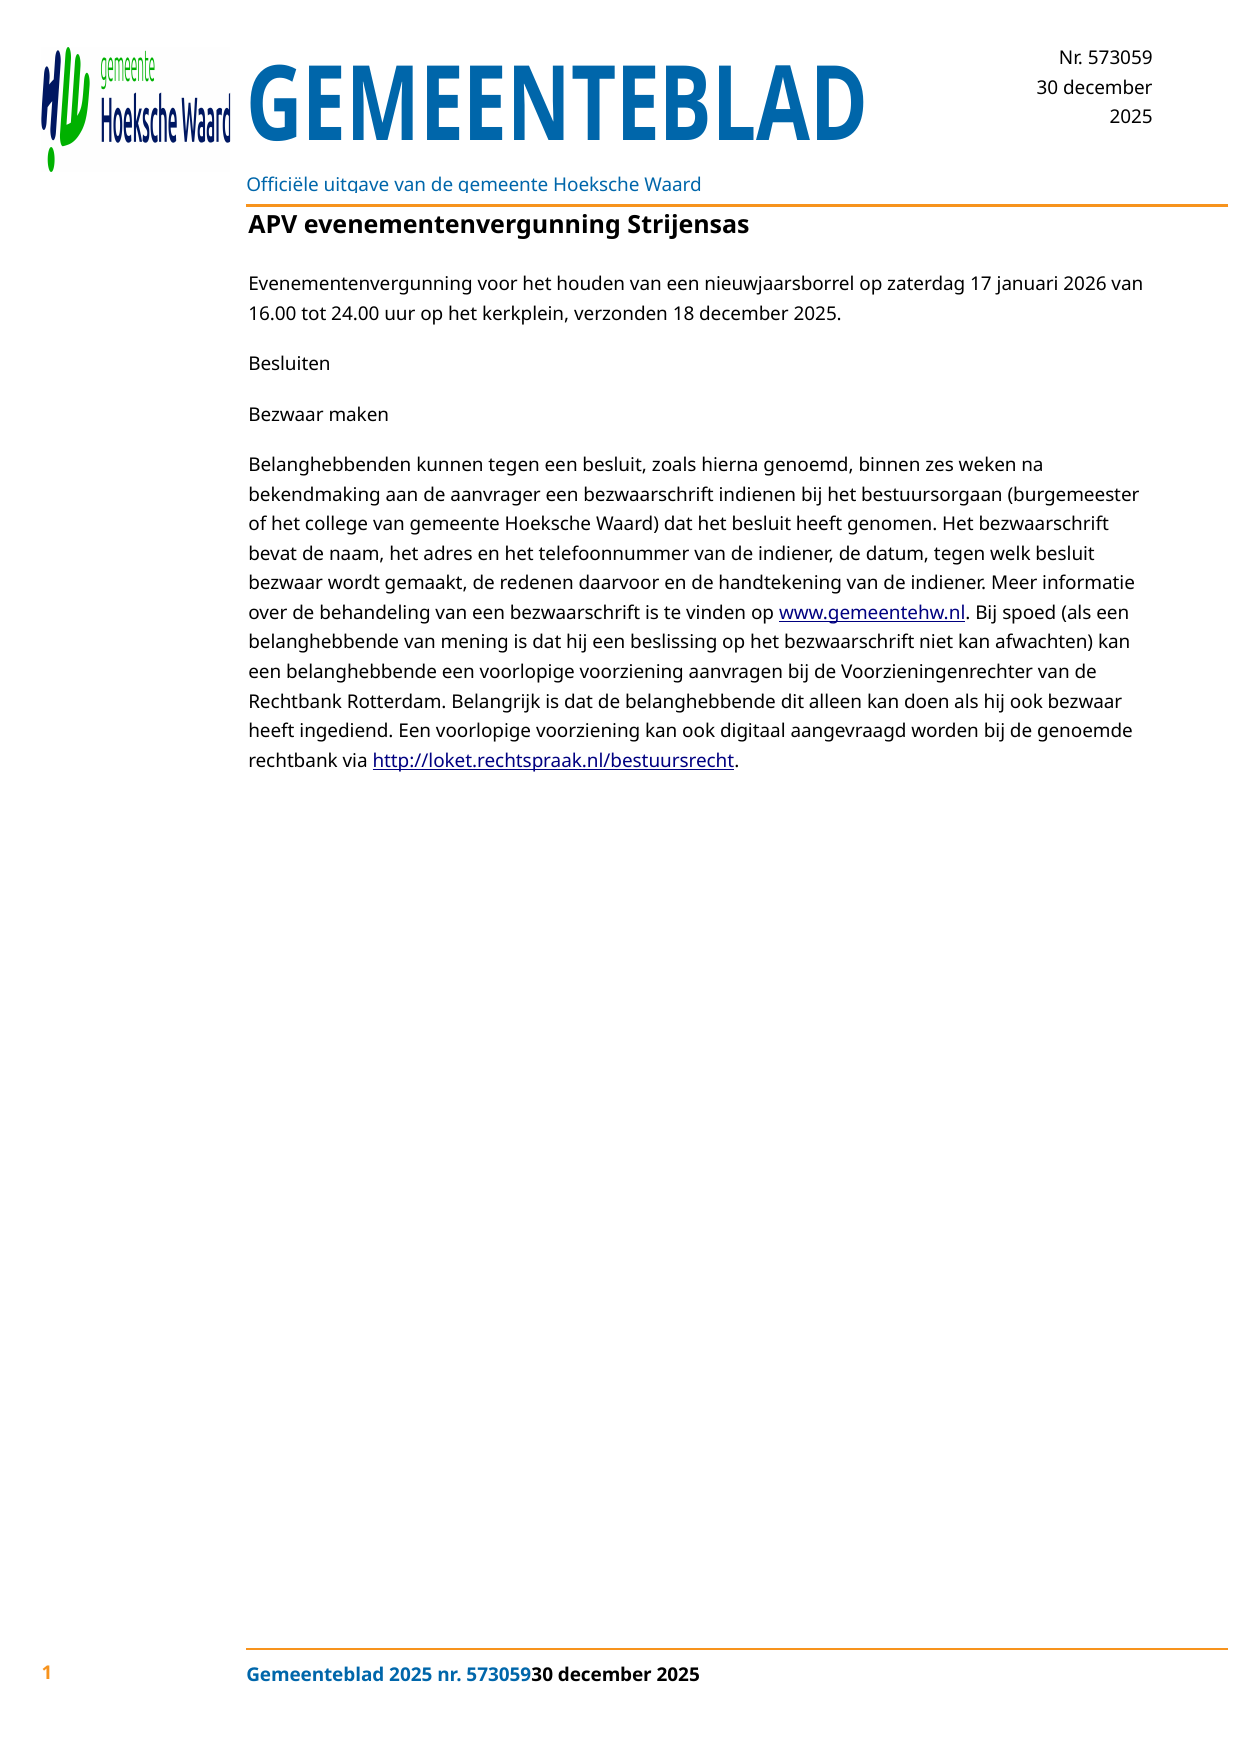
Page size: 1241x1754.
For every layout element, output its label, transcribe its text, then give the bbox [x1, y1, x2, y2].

picture [41, 47, 231, 172]
text APV evenementenvergunning Strijensas [248, 207, 1152, 241]
text Evenementenvergunning voor het houden van een nieuwjaarsborrel op zaterdag 17 januari 2026 van 16.00 tot 24.00 uur op het kerkplein, verzonden 18 december 2025. [248, 270, 1152, 326]
text Bezwaar maken [248, 401, 1152, 426]
text Belanghebbenden kunnen tegen een besluit, zoals hierna genoemd, binnen zes weken na bekendmaking aan de aanvrager een bezwaarschrift indienen bij het bestuursorgaan (burgemeester of het college van gemeente Hoeksche Waard) dat het besluit heeft genomen. Het bezwaarschrift bevat de naam, het adres en het telefoonnummer van de indiener, de datum, tegen welk besluit bezwaar wordt gemaakt, de redenen daarvoor en de handtekening van de indiener. Meer informatie over de behandeling van een bezwaarschrift is te vinden op www.gemeentehw.nl. Bij spoed (als een belanghebbende van mening is dat hij een beslissing op het bezwaarschrift niet kan afwachten) kan een belanghebbende een voorlopige voorziening aanvragen bij de Voorzieningenrechter van de Rechtbank Rotterdam. Belangrijk is dat de belanghebbende dit alleen kan doen als hij ook bezwaar heeft ingediend. Een voorlopige voorziening kan ook digitaal aangevraagd worden bij de genoemde rechtbank via http://loket.rechtspraak.nl/bestuursrecht. [248, 451, 1152, 773]
text Besluiten [248, 350, 1152, 376]
